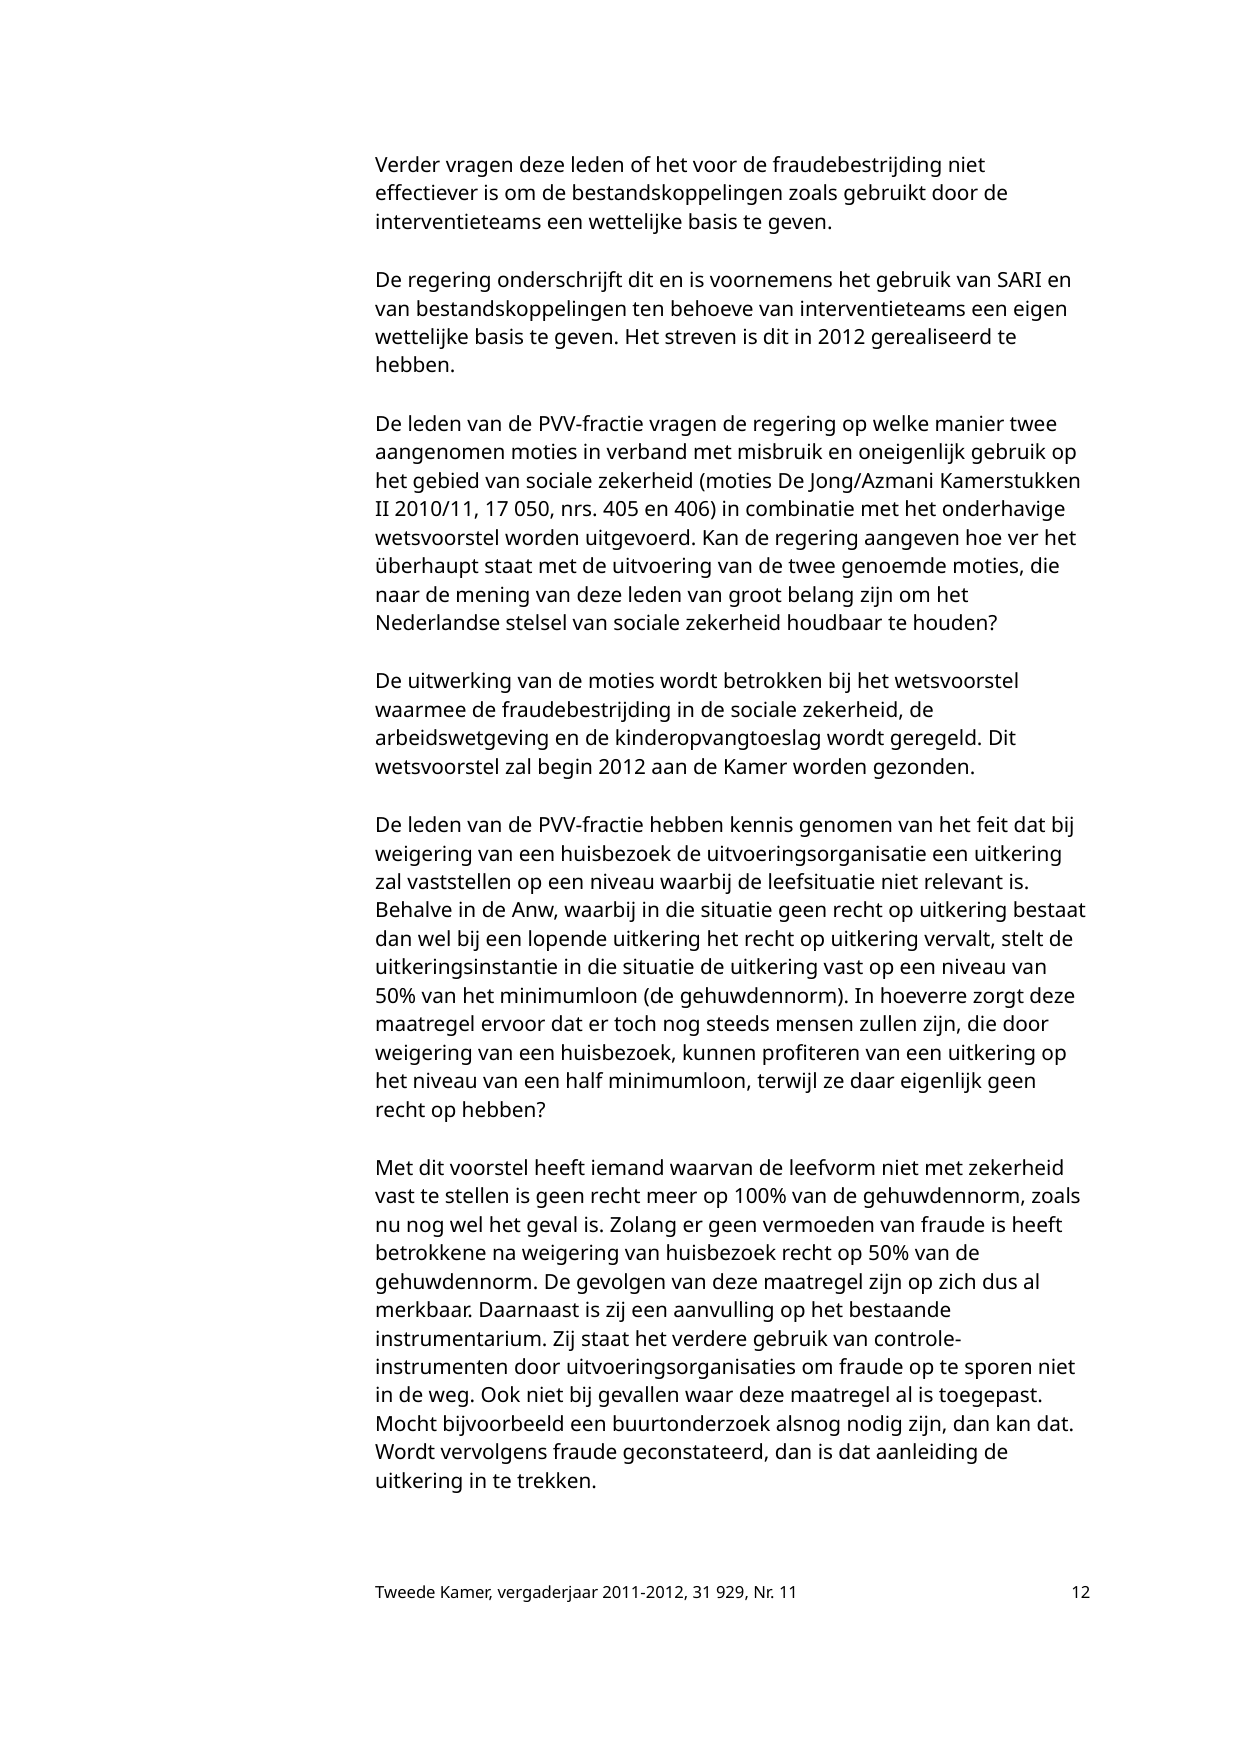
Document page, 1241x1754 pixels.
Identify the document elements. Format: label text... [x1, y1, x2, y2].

text De leden van de PVV-fractie vragen de regering op welke manier twee aangenomen moties in verband met misbruik en oneigenlijk gebruik op het gebied van sociale zekerheid (moties De Jong/Azmani Kamerstukken II 2010/11, 17 050, nrs. 405 en 406) in combinatie met het onderhavige wetsvoorstel worden uitgevoerd. Kan de regering aangeven hoe ver het überhaupt staat met de uitvoering van de twee genoemde moties, die naar de mening van deze leden van groot belang zijn om het Nederlandse stelsel van sociale zekerheid houdbaar te houden? [375, 409, 1090, 637]
text De leden van de PVV-fractie hebben kennis genomen van het feit dat bij weigering van een huisbezoek de uitvoeringsorganisatie een uitkering zal vaststellen op een niveau waarbij de leefsituatie niet relevant is. Behalve in de Anw, waarbij in die situatie geen recht op uitkering bestaat dan wel bij een lopende uitkering het recht op uitkering vervalt, stelt de uitkeringsinstantie in die situatie de uitkering vast op een niveau van 50% van het minimumloon (de gehuwdennorm). In hoeverre zorgt deze maatregel ervoor dat er toch nog steeds mensen zullen zijn, die door weigering van een huisbezoek, kunnen profiteren van een uitkering op het niveau van een half minimumloon, terwijl ze daar eigenlijk geen recht op hebben? [375, 810, 1090, 1123]
text De regering onderschrijft dit en is voornemens het gebruik van SARI en van bestandskoppelingen ten behoeve van interventieteams een eigen wettelijke basis te geven. Het streven is dit in 2012 gerealiseerd te hebben. [375, 265, 1090, 379]
text Verder vragen deze leden of het voor de fraudebestrijding niet effectiever is om de bestandskoppelingen zoals gebruikt door de interventieteams een wettelijke basis te geven. [375, 150, 1090, 235]
text Met dit voorstel heeft iemand waarvan de leefvorm niet met zekerheid vast te stellen is geen recht meer op 100% van de gehuwdennorm, zoals nu nog wel het geval is. Zolang er geen vermoeden van fraude is heeft betrokkene na weigering van huisbezoek recht op 50% van de gehuwdennorm. De gevolgen van deze maatregel zijn op zich dus al merkbaar. Daarnaast is zij een aanvulling op het bestaande instrumentarium. Zij staat het verdere gebruik van controle-instrumenten door uitvoeringsorganisaties om fraude op te sporen niet in de weg. Ook niet bij gevallen waar deze maatregel al is toegepast. Mocht bijvoorbeeld een buurtonderzoek alsnog nodig zijn, dan kan dat. Wordt vervolgens fraude geconstateerd, dan is dat aanleiding de uitkering in te trekken. [375, 1153, 1090, 1494]
text De uitwerking van de moties wordt betrokken bij het wetsvoorstel waarmee de fraudebestrijding in de sociale zekerheid, de arbeidswetgeving en de kinderopvangtoeslag wordt geregeld. Dit wetsvoorstel zal begin 2012 aan de Kamer worden gezonden. [375, 667, 1090, 780]
